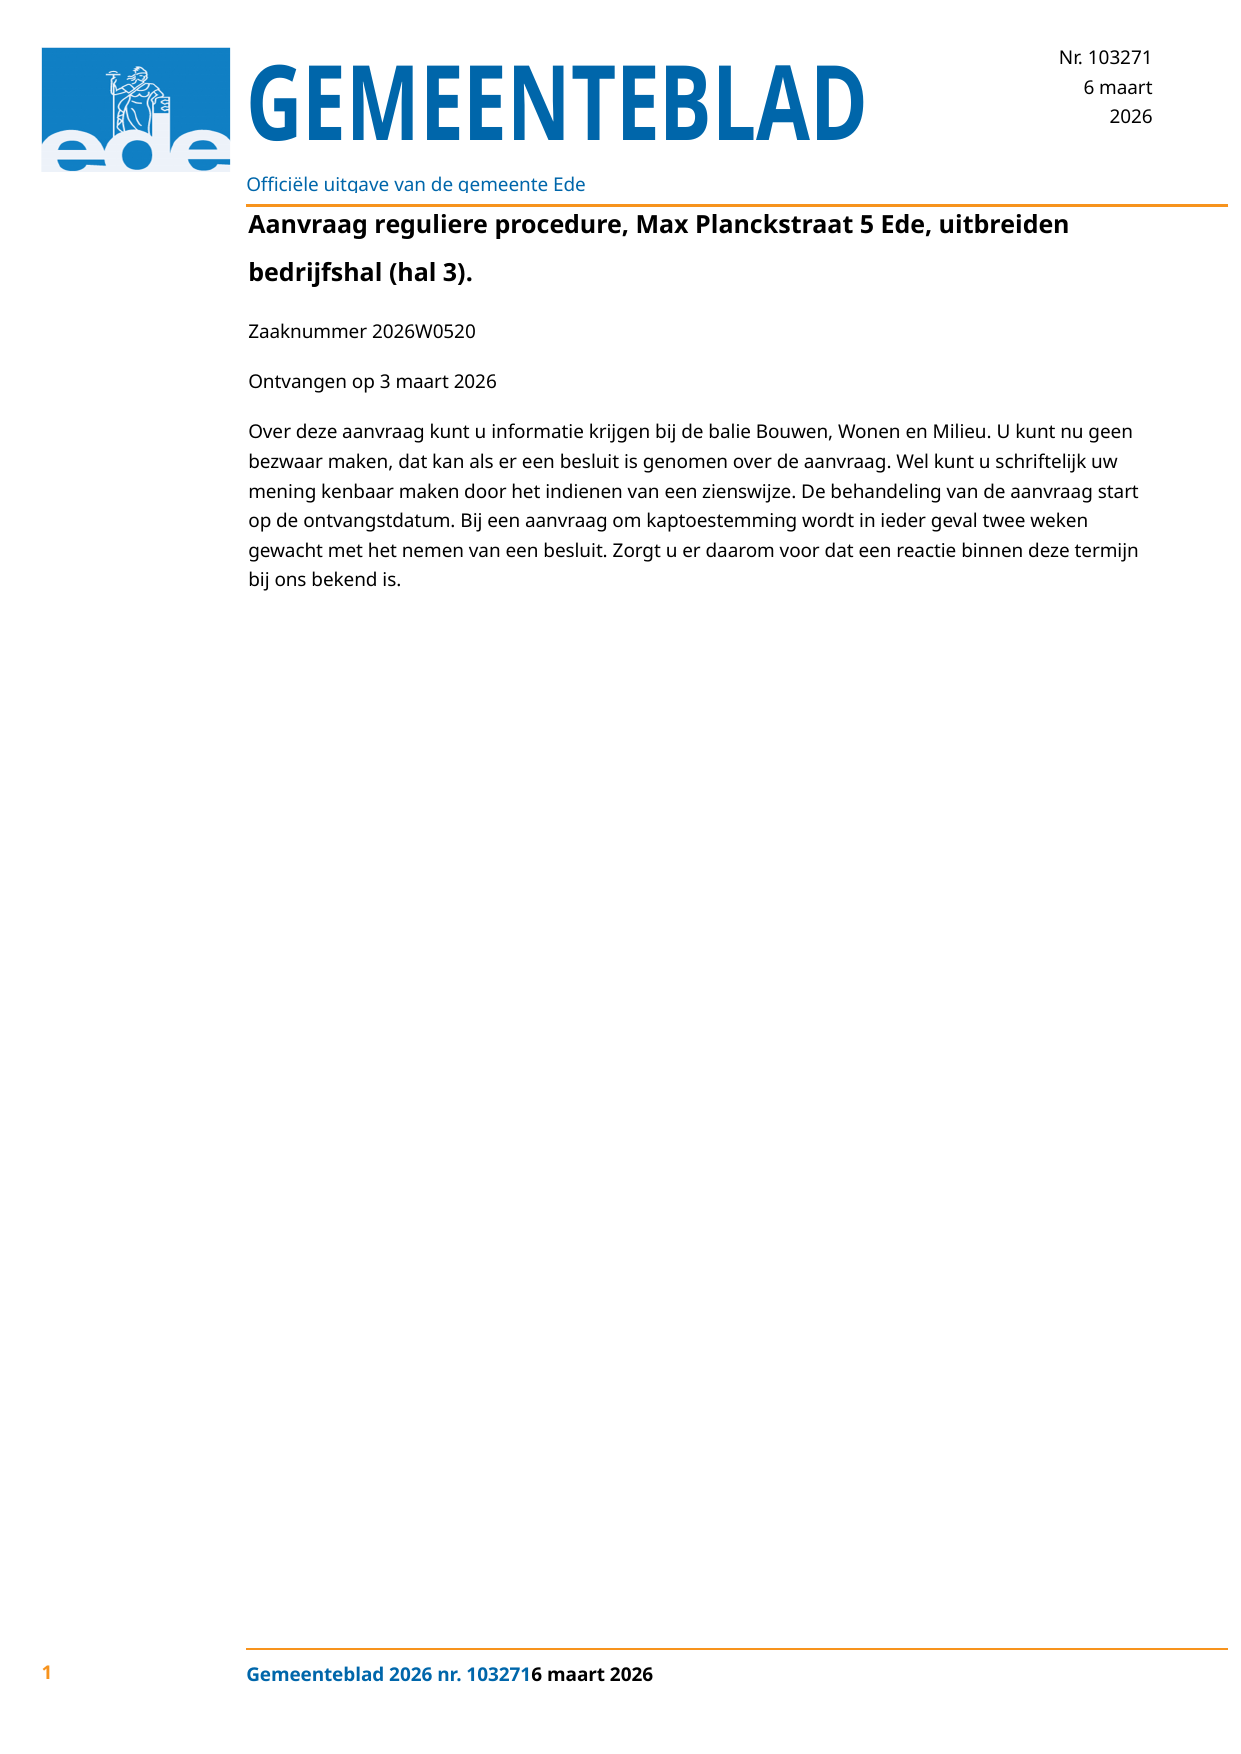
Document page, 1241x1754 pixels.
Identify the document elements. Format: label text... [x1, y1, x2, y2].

text Aanvraag reguliere procedure, Max Planckstraat 5 Ede, uitbreiden bedrijfshal (hal 3). [248, 207, 1152, 288]
text Zaaknummer 2026W0520 [248, 318, 1152, 344]
text Over deze aanvraag kunt u informatie krijgen bij de balie Bouwen, Wonen en Milieu. U kunt nu geen bezwaar maken, dat kan als er een besluit is genomen over de aanvraag. Wel kunt u schriftelijk uw mening kenbaar maken door het indienen van een zienswijze. De behandeling van de aanvraag start op de ontvangstdatum. Bij een aanvraag om kaptoestemming wordt in ieder geval twee weken gewacht met het nemen van een besluit. Zorgt u er daarom voor dat een reactie binnen deze termijn bij ons bekend is. [248, 419, 1152, 592]
text Ontvangen op 3 maart 2026 [248, 368, 1152, 394]
picture [41, 47, 231, 172]
